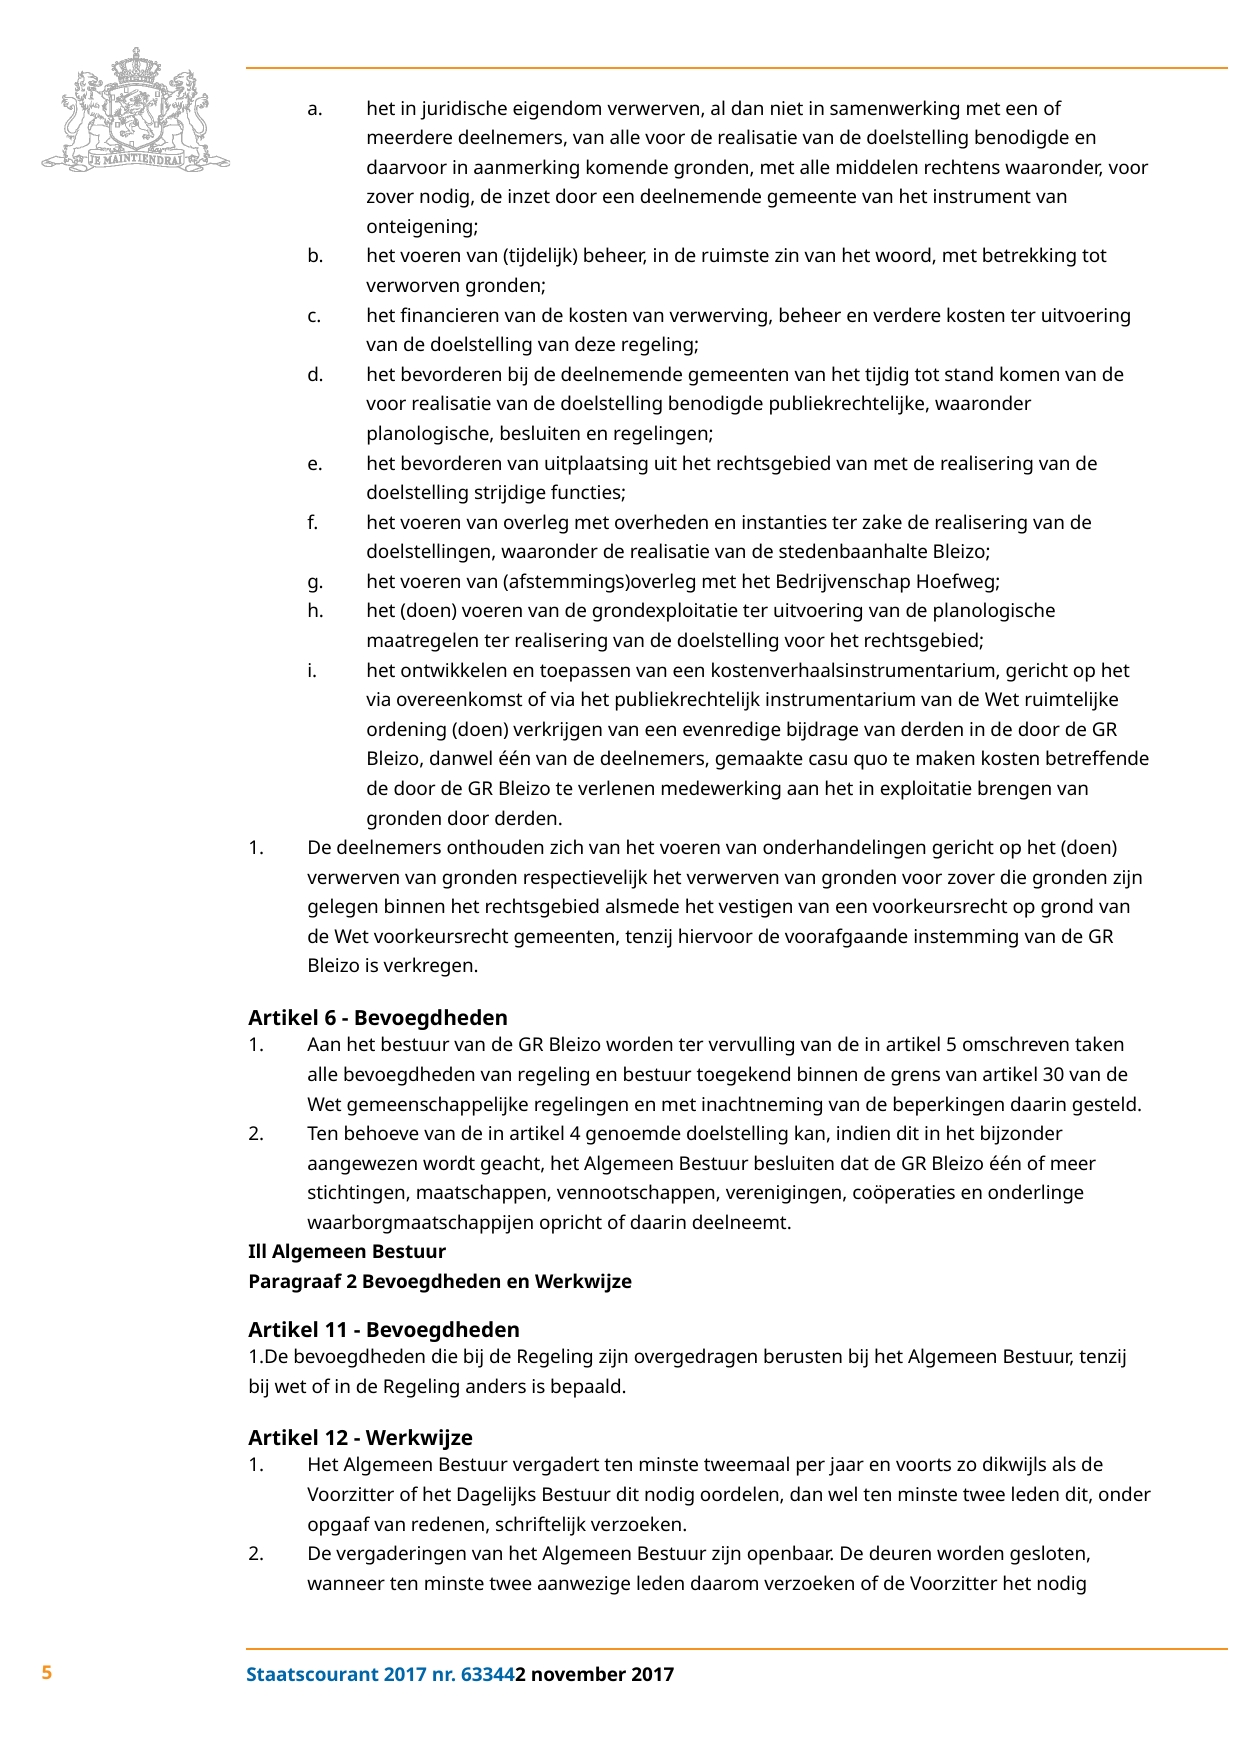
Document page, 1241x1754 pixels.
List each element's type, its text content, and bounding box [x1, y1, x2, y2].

list Ten behoeve van de in artikel 4 genoemde doelstelling kan, indien dit in het bijzonder aangewezen wordt geacht, het Algemeen Bestuur besluiten dat de GR Bleizo één of meer stichtingen, maatschappen, vennootschappen, verenigingen, coöperaties en onderlinge waarborgmaatschappijen opricht of daarin deelneemt. [248, 1120, 1152, 1235]
text Artikel 6 - Bevoegdheden [248, 1003, 1152, 1032]
list het voeren van (afstemmings)overleg met het Bedrijvenschap Hoefweg; [307, 568, 1152, 594]
list het bevorderen van uitplaatsing uit het rechtsgebied van met de realisering van de doelstelling strijdige functies; [307, 450, 1152, 505]
list Het Algemeen Bestuur vergadert ten minste tweemaal per jaar en voorts zo dikwijls als de Voorzitter of het Dagelijks Bestuur dit nodig oordelen, dan wel ten minste twee leden dit, onder opgaaf van redenen, schriftelijk verzoeken. [248, 1452, 1152, 1537]
list het bevorderen bij de deelnemende gemeenten van het tijdig tot stand komen van de voor realisatie van de doelstelling benodigde publiekrechtelijke, waaronder planologische, besluiten en regelingen; [307, 361, 1152, 446]
list De deelnemers onthouden zich van het voeren van onderhandelingen gericht op het (doen) verwerven van gronden respectievelijk het verwerven van gronden voor zover die gronden zijn gelegen binnen het rechtsgebied alsmede het vestigen van een voorkeursrecht op grond van de Wet voorkeursrecht gemeenten, tenzij hiervoor de voorafgaande instemming van de GR Bleizo is verkregen. [248, 834, 1152, 978]
text Paragraaf 2 Bevoegdheden en Werkwijze [248, 1268, 1152, 1294]
text Artikel 12 - Werkwijze [248, 1423, 1152, 1452]
list het in juridische eigendom verwerven, al dan niet in samenwerking met een of meerdere deelnemers, van alle voor de realisatie van de doelstelling benodigde en daarvoor in aanmerking komende gronden, met alle middelen rechtens waaronder, voor zover nodig, de inzet door een deelnemende gemeente van het instrument van onteigening; [307, 95, 1152, 239]
list het voeren van (tijdelijk) beheer, in de ruimste zin van het woord, met betrekking tot verworven gronden; [307, 243, 1152, 298]
list De vergaderingen van het Algemeen Bestuur zijn openbaar. De deuren worden gesloten, wanneer ten minste twee aanwezige leden daarom verzoeken of de Voorzitter het nodig [248, 1540, 1152, 1596]
text Artikel 11 - Bevoegdheden [248, 1315, 1152, 1343]
picture [41, 47, 231, 172]
list het voeren van overleg met overheden en instanties ter zake de realisering van de doelstellingen, waaronder de realisatie van de stedenbaanhalte Bleizo; [307, 509, 1152, 564]
text 1.De bevoegdheden die bij de Regeling zijn overgedragen berusten bij het Algemeen Bestuur, tenzij bij wet of in de Regeling anders is bepaald. [248, 1343, 1152, 1398]
text Ill Algemeen Bestuur [248, 1239, 1152, 1264]
list het financieren van de kosten van verwerving, beheer en verdere kosten ter uitvoering van de doelstelling van deze regeling; [307, 302, 1152, 357]
list Aan het bestuur van de GR Bleizo worden ter vervulling van de in artikel 5 omschreven taken alle bevoegdheden van regeling en bestuur toegekend binnen de grens van artikel 30 van de Wet gemeenschappelijke regelingen en met inachtneming van de beperkingen daarin gesteld. [248, 1032, 1152, 1116]
list het (doen) voeren van de grondexploitatie ter uitvoering van de planologische maatregelen ter realisering van de doelstelling voor het rechtsgebied; [307, 598, 1152, 653]
list het ontwikkelen en toepassen van een kostenverhaalsinstrumentarium, gericht op het via overeenkomst of via het publiekrechtelijk instrumentarium van de Wet ruimtelijke ordening (doen) verkrijgen van een evenredige bijdrage van derden in de door de GR Bleizo, danwel één van de deelnemers, gemaakte casu quo te maken kosten betreffende de door de GR Bleizo te verlenen medewerking aan het in exploitatie brengen van gronden door derden. [307, 657, 1152, 831]
